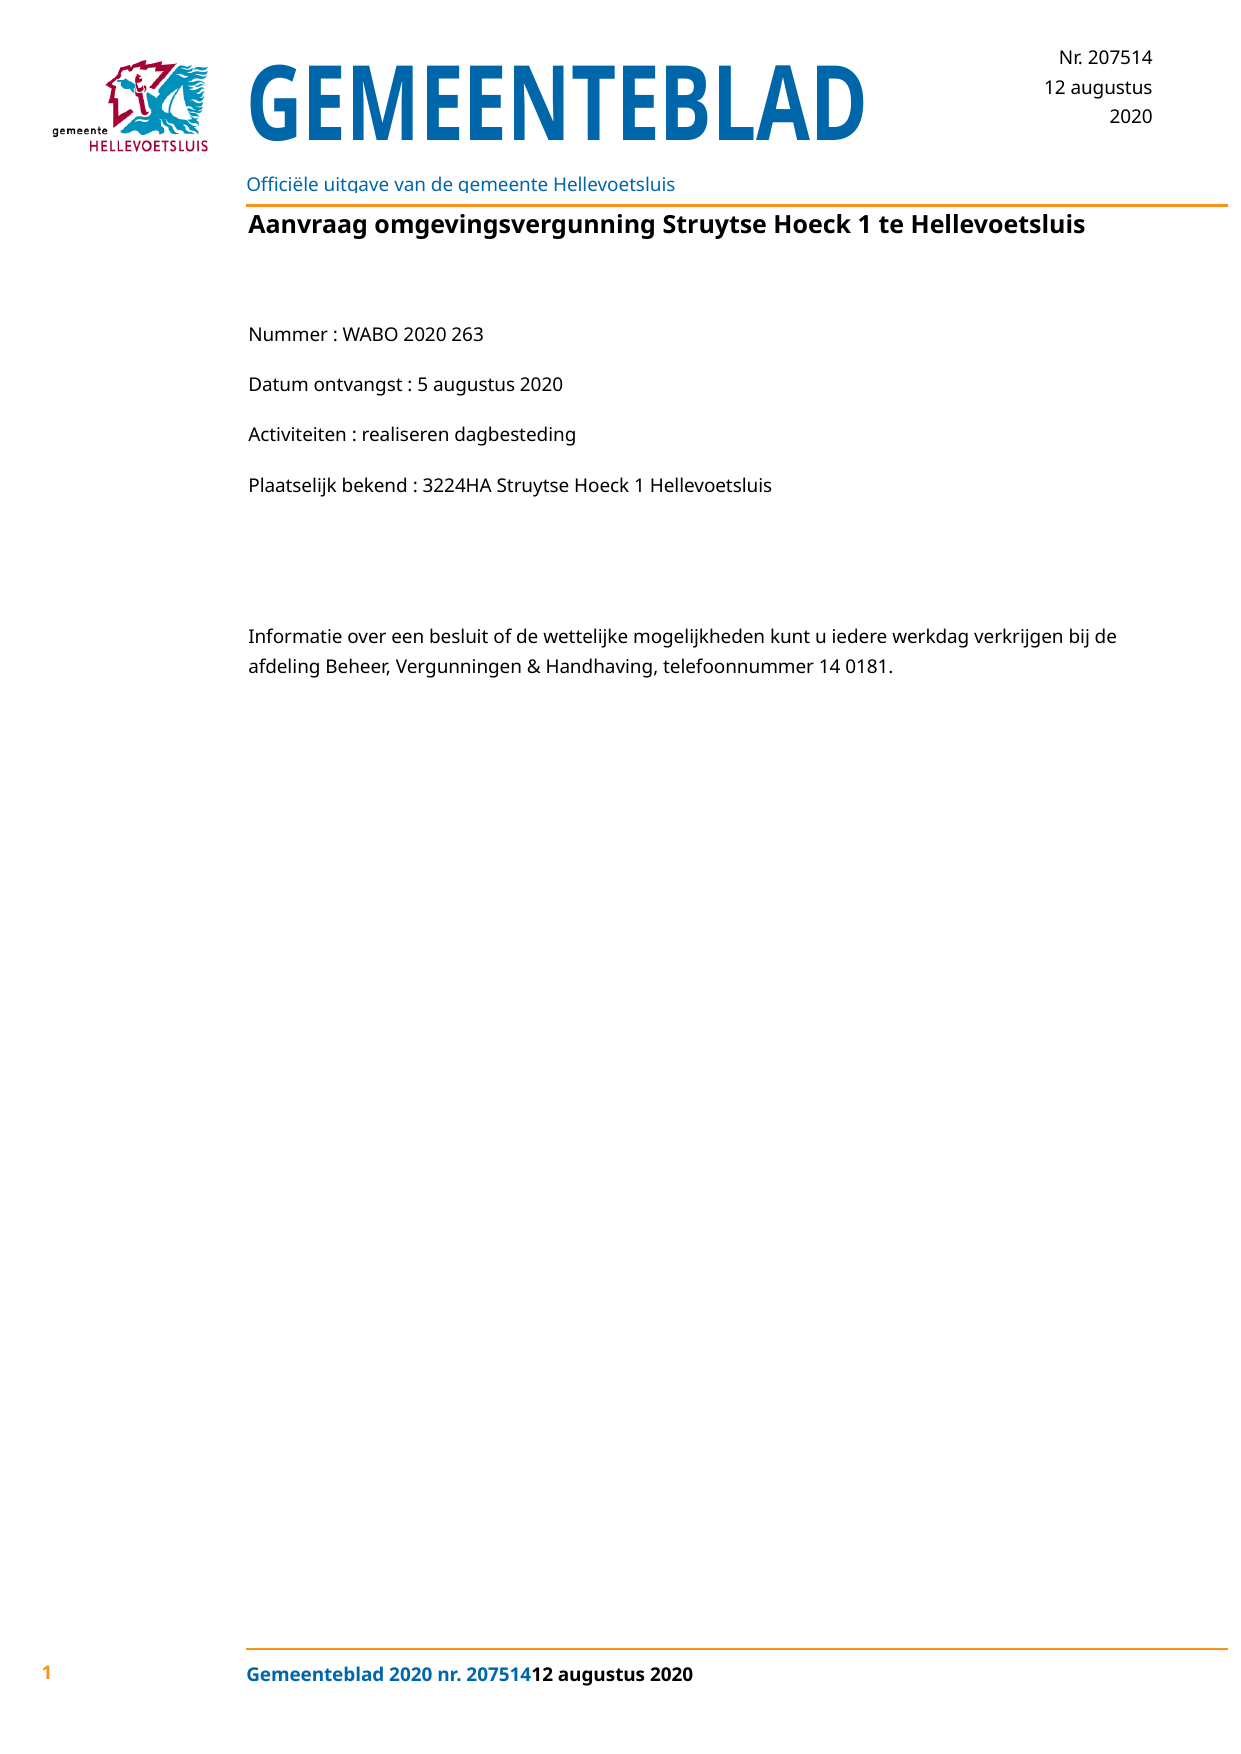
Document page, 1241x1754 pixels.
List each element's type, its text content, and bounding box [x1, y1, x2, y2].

text Datum ontvangst : 5 augustus 2020 [248, 371, 1152, 397]
text Aanvraag omgevingsvergunning Struytse Hoeck 1 te Hellevoetsluis [248, 207, 1152, 241]
text Informatie over een besluit of de wettelijke mogelijkheden kunt u iedere werkdag verkrijgen bij de afdeling Beheer, Vergunningen & Handhaving, telefoonnummer 14 0181. [248, 623, 1152, 678]
picture [41, 47, 231, 172]
text Nummer : WABO 2020 263 [248, 321, 1152, 346]
text Activiteiten : realiseren dagbesteding [248, 422, 1152, 447]
text Plaatselijk bekend : 3224HA Struytse Hoeck 1 Hellevoetsluis [248, 472, 1152, 498]
